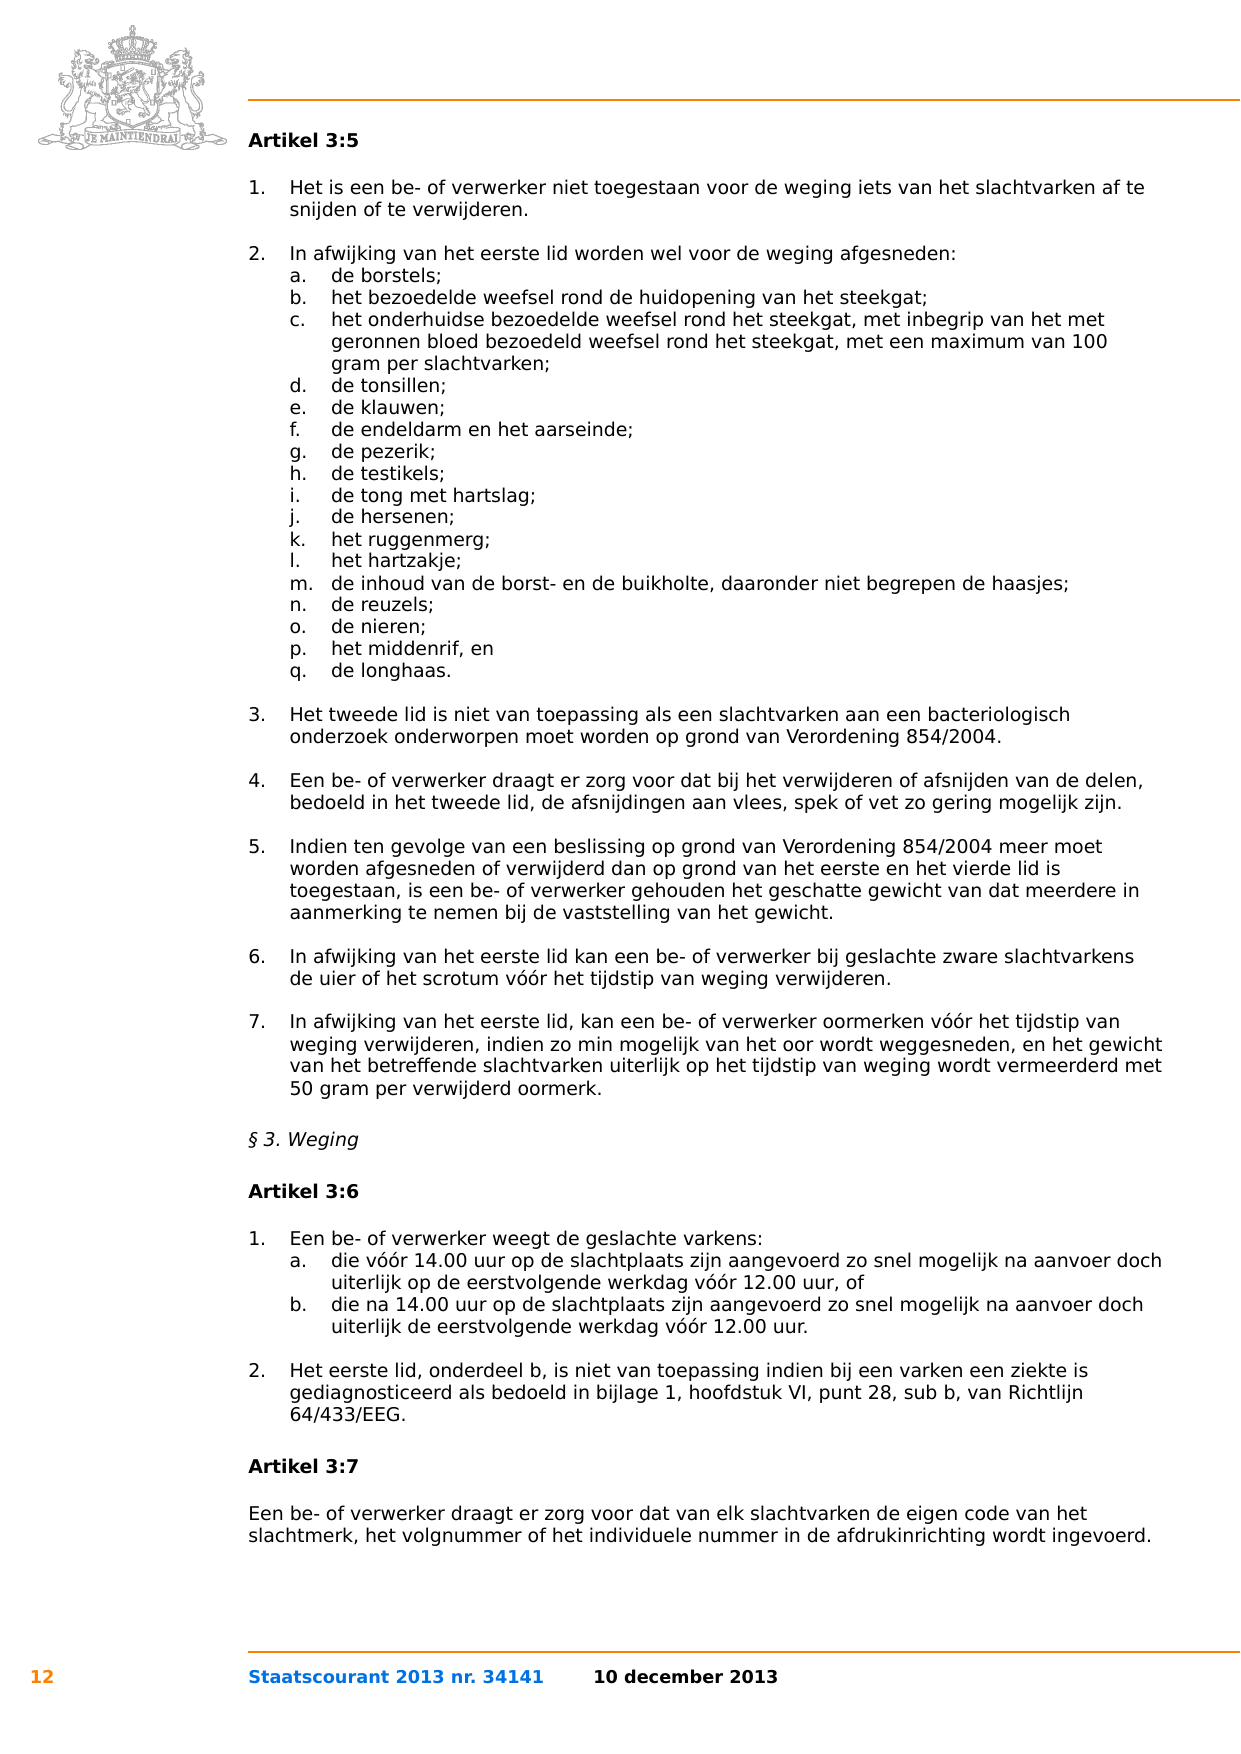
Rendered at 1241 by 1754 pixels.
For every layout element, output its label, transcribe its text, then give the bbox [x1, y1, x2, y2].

text n. de reuzels; [289, 594, 1163, 616]
text 7. In afwijking van het eerste lid, kan een be- of verwerker oormerken vóór het tijdstip van weging verwijderen, indien zo min mogelijk van het oor wordt weggesneden, en het gewicht van het betreffende slachtvarken uiterlijk op het tijdstip van weging wordt vermeerderd met 50 gram per verwijderd oormerk. [248, 1011, 1163, 1099]
text 1. Een be- of verwerker weegt de geslachte varkens: [248, 1228, 1163, 1250]
text o. de nieren; [289, 616, 1163, 638]
text q. de longhaas. [289, 660, 1163, 682]
subtitle Artikel 3:7 [248, 1456, 1163, 1478]
text j. de hersenen; [289, 506, 1163, 528]
text m. de inhoud van de borst- en de buikholte, daaronder niet begrepen de haasjes; [289, 572, 1163, 594]
text b. het bezoedelde weefsel rond de huidopening van het steekgat; [289, 287, 1163, 309]
text p. het middenrif, en [289, 638, 1163, 660]
text c. het onderhuidse bezoedelde weefsel rond het steekgat, met inbegrip van het met geronnen bloed bezoedeld weefsel rond het steekgat, met een maximum van 100 gram per slachtvarken; [289, 309, 1163, 374]
text k. het ruggenmerg; [289, 528, 1163, 550]
text 2. In afwijking van het eerste lid worden wel voor de weging afgesneden: [248, 243, 1163, 265]
text 6. In afwijking van het eerste lid kan een be- of verwerker bij geslachte zware slachtvarkens de uier of het scrotum vóór het tijdstip van weging verwijderen. [248, 946, 1163, 989]
subtitle Artikel 3:6 [248, 1181, 1163, 1203]
text 5. Indien ten gevolge van een beslissing op grond van Verordening 854/2004 meer moet worden afgesneden of verwijderd dan op grond van het eerste en het vierde lid is toegestaan, is een be- of verwerker gehouden het geschatte gewicht van dat meerdere in aanmerking te nemen bij de vaststelling van het gewicht. [248, 836, 1163, 924]
text f. de endeldarm en het aarseinde; [289, 418, 1163, 441]
text 4. Een be- of verwerker draagt er zorg voor dat bij het verwijderen of afsnijden van de delen, bedoeld in het tweede lid, de afsnijdingen aan vlees, spek of vet zo gering mogelijk zijn. [248, 770, 1163, 814]
subtitle Artikel 3:5 [248, 130, 1163, 152]
picture [38, 25, 227, 150]
text a. de borstels; [289, 265, 1163, 287]
text e. de klauwen; [289, 397, 1163, 418]
text 2. Het eerste lid, onderdeel b, is niet van toepassing indien bij een varken een ziekte is gediagnosticeerd als bedoeld in bijlage 1, hoofdstuk VI, punt 28, sub b, van Richtlijn 64/433/EEG. [248, 1360, 1163, 1426]
text d. de tonsillen; [289, 374, 1163, 397]
text b. die na 14.00 uur op de slachtplaats zijn aangevoerd zo snel mogelijk na aanvoer doch uiterlijk de eerstvolgende werkdag vóór 12.00 uur. [289, 1294, 1163, 1338]
text i. de tong met hartslag; [289, 484, 1163, 506]
text a. die vóór 14.00 uur op de slachtplaats zijn aangevoerd zo snel mogelijk na aanvoer doch uiterlijk op de eerstvolgende werkdag vóór 12.00 uur, of [289, 1250, 1163, 1294]
text g. de pezerik; [289, 441, 1163, 462]
text 3. Het tweede lid is niet van toepassing als een slachtvarken aan een bacteriologisch onderzoek onderworpen moet worden op grond van Verordening 854/2004. [248, 704, 1163, 748]
subtitle § 3. Weging [248, 1129, 1163, 1151]
text h. de testikels; [289, 462, 1163, 484]
text 1. Het is een be- of verwerker niet toegestaan voor de weging iets van het slachtvarken af te snijden of te verwijderen. [248, 177, 1163, 221]
text Een be- of verwerker draagt er zorg voor dat van elk slachtvarken de eigen code van het slachtmerk, het volgnummer of het individuele nummer in de afdrukinrichting wordt ingevoerd. [248, 1503, 1163, 1547]
text l. het hartzakje; [289, 550, 1163, 572]
